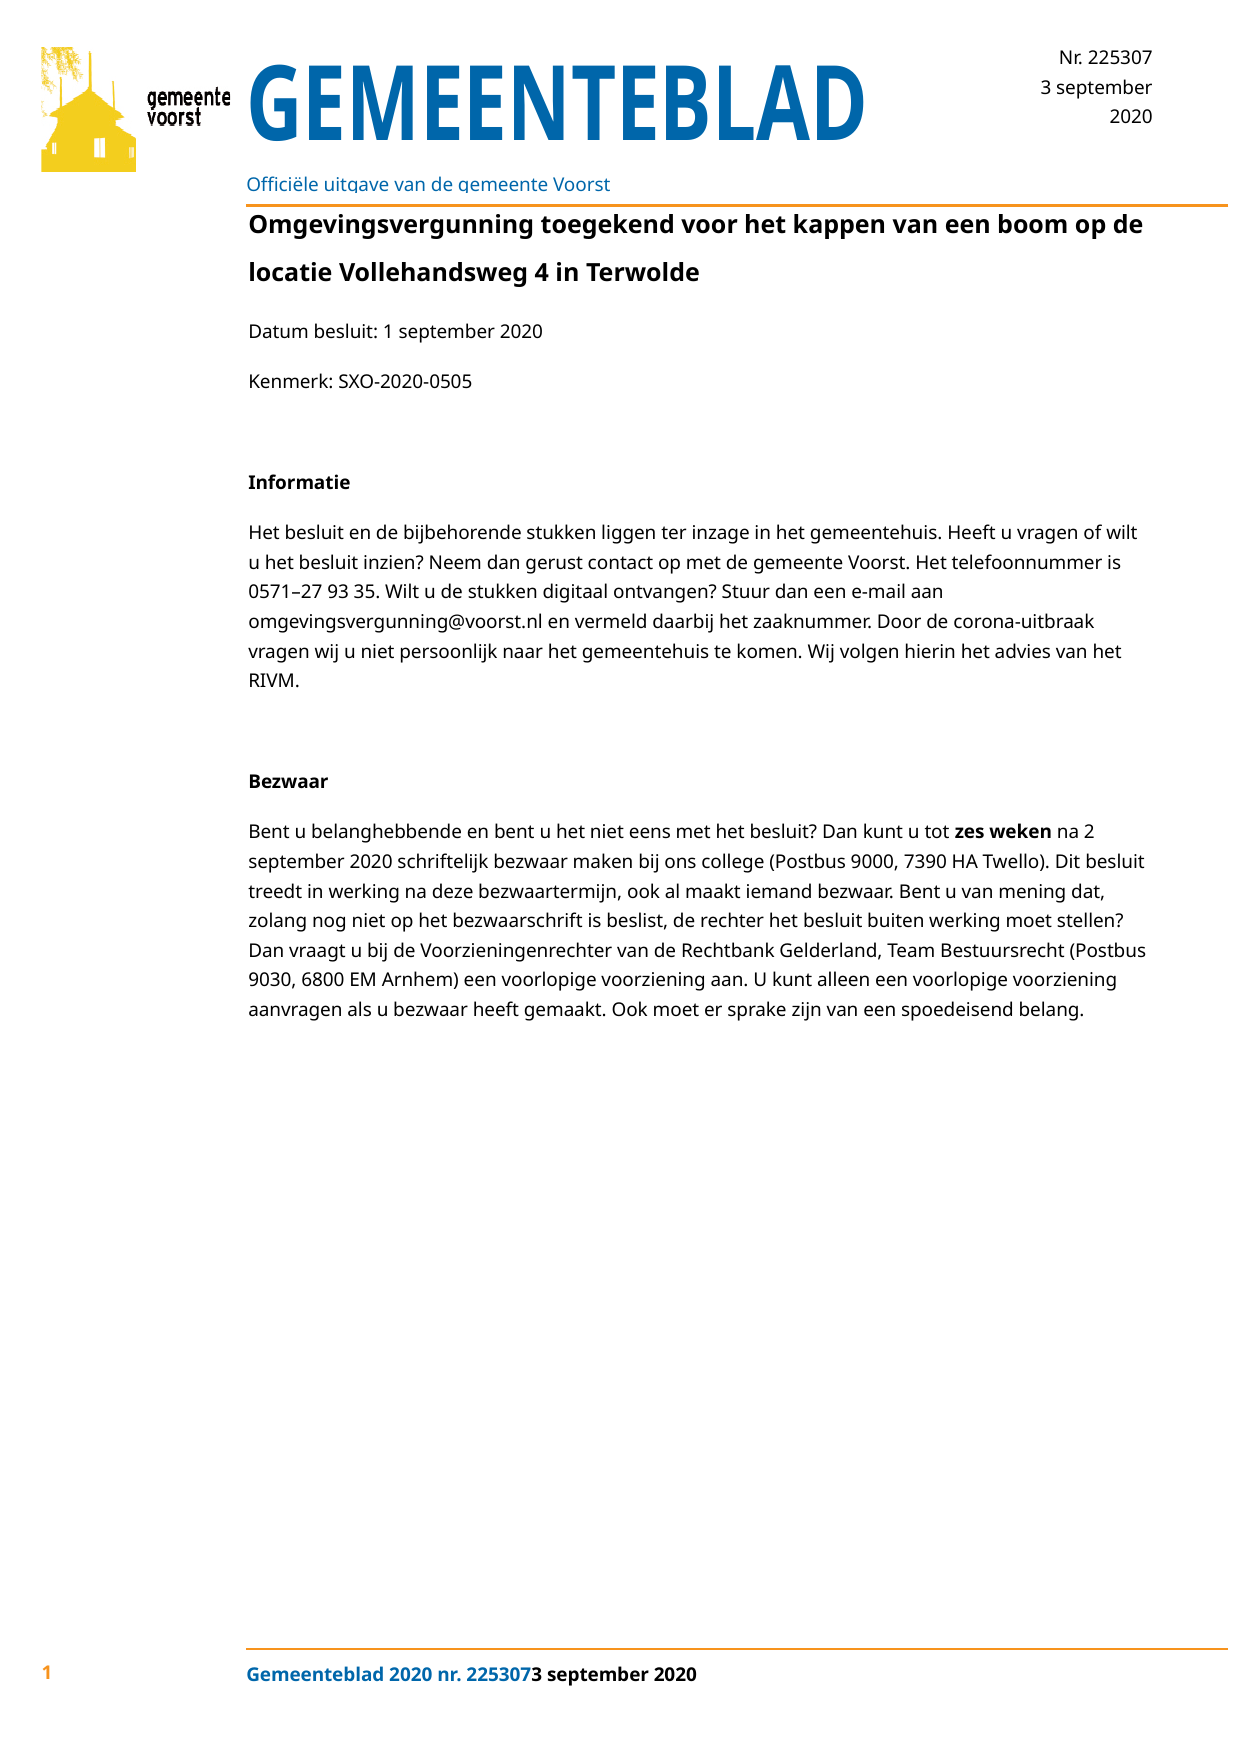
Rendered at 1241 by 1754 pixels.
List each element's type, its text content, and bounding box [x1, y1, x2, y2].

picture [41, 47, 231, 172]
text Bezwaar [248, 768, 1152, 794]
text Datum besluit: 1 september 2020 [248, 318, 1152, 344]
text Kenmerk: SXO-2020-0505 [248, 368, 1152, 394]
text Bent u belanghebbende en bent u het niet eens met het besluit? Dan kunt u tot zes weken na 2 september 2020 schriftelijk bezwaar maken bij ons college (Postbus 9000, 7390 HA Twello). Dit besluit treedt in werking na deze bezwaartermijn, ook al maakt iemand bezwaar. Bent u van mening dat, zolang nog niet op het bezwaarschrift is beslist, de rechter het besluit buiten werking moet stellen? Dan vraagt u bij de Voorzieningenrechter van de Rechtbank Gelderland, Team Bestuursrecht (Postbus 9030, 6800 EM Arnhem) een voorlopige voorziening aan. U kunt alleen een voorlopige voorziening aanvragen als u bezwaar heeft gemaakt. Ook moet er sprake zijn van een spoedeisend belang. [248, 819, 1152, 1022]
text Informatie [248, 469, 1152, 495]
text Het besluit en de bijbehorende stukken liggen ter inzage in het gemeentehuis. Heeft u vragen of wilt u het besluit inzien? Neem dan gerust contact op met de gemeente Voorst. Het telefoonnummer is 0571–27 93 35. Wilt u de stukken digitaal ontvangen? Stuur dan een e-mail aan omgevingsvergunning@voorst.nl en vermeld daarbij het zaaknummer. Door de corona-uitbraak vragen wij u niet persoonlijk naar het gemeentehuis te komen. Wij volgen hierin het advies van het RIVM. [248, 519, 1152, 693]
text Omgevingsvergunning toegekend voor het kappen van een boom op de locatie Vollehandsweg 4 in Terwolde [248, 207, 1152, 288]
